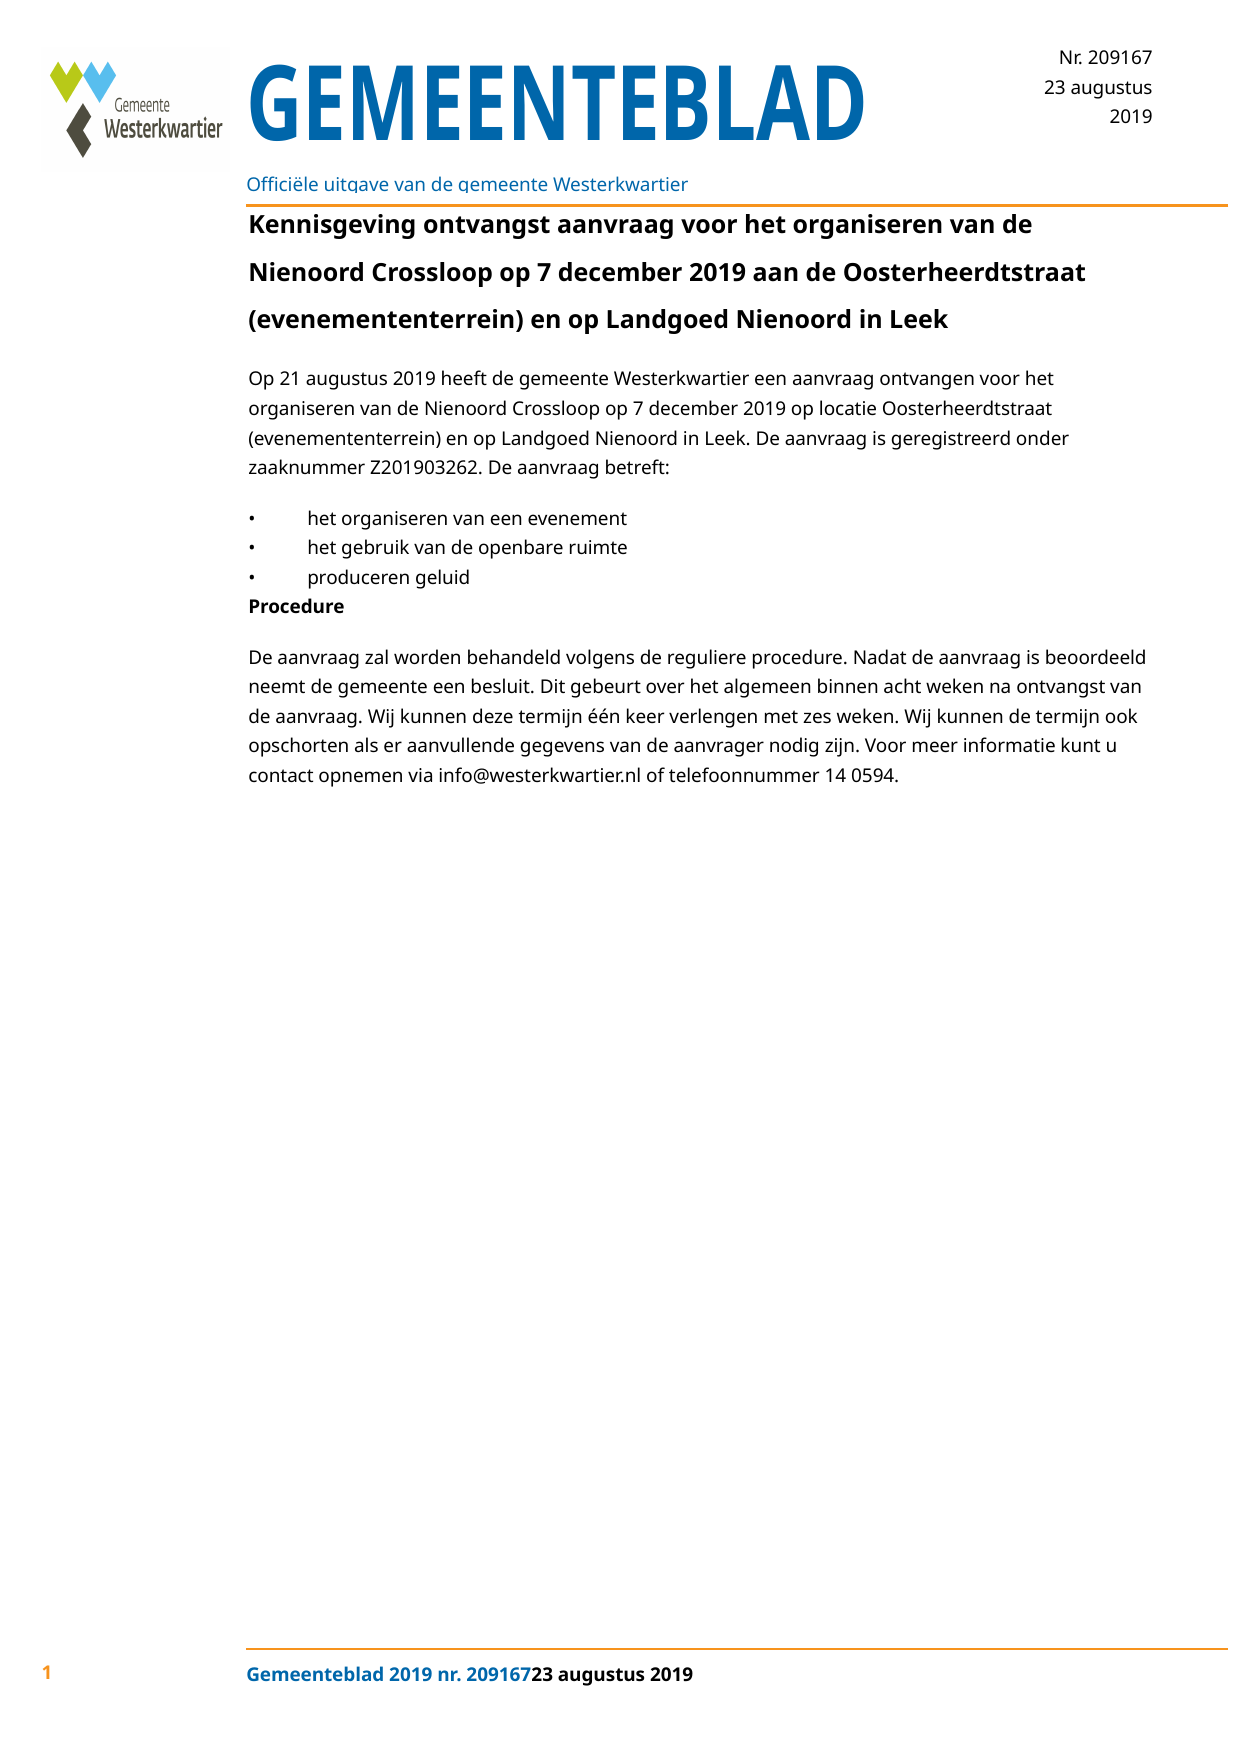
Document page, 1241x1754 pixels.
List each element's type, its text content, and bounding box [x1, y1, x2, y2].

text Op 21 augustus 2019 heeft de gemeente Westerkwartier een aanvraag ontvangen voor het organiseren van de Nienoord Crossloop op 7 december 2019 op locatie Oosterheerdtstraat (evenemententerrein) en op Landgoed Nienoord in Leek. De aanvraag is geregistreerd onder zaaknummer Z201903262. De aanvraag betreft: [248, 366, 1152, 480]
text Kennisgeving ontvangst aanvraag voor het organiseren van de Nienoord Crossloop op 7 december 2019 aan de Oosterheerdtstraat (evenemententerrein) en op Landgoed Nienoord in Leek [248, 207, 1152, 336]
text De aanvraag zal worden behandeld volgens de reguliere procedure. Nadat de aanvraag is beoordeeld neemt de gemeente een besluit. Dit gebeurt over het algemeen binnen acht weken na ontvangst van de aanvraag. Wij kunnen deze termijn één keer verlengen met zes weken. Wij kunnen de termijn ook opschorten als er aanvullende gegevens van de aanvrager nodig zijn. Voor meer informatie kunt u contact opnemen via info@westerkwartier.nl of telefoonnummer 14 0594. [248, 644, 1152, 788]
picture [41, 47, 231, 172]
list het gebruik van de openbare ruimte [248, 534, 1152, 560]
list het organiseren van een evenement [248, 505, 1152, 530]
text Procedure [248, 593, 1152, 619]
list produceren geluid [248, 564, 1152, 589]
